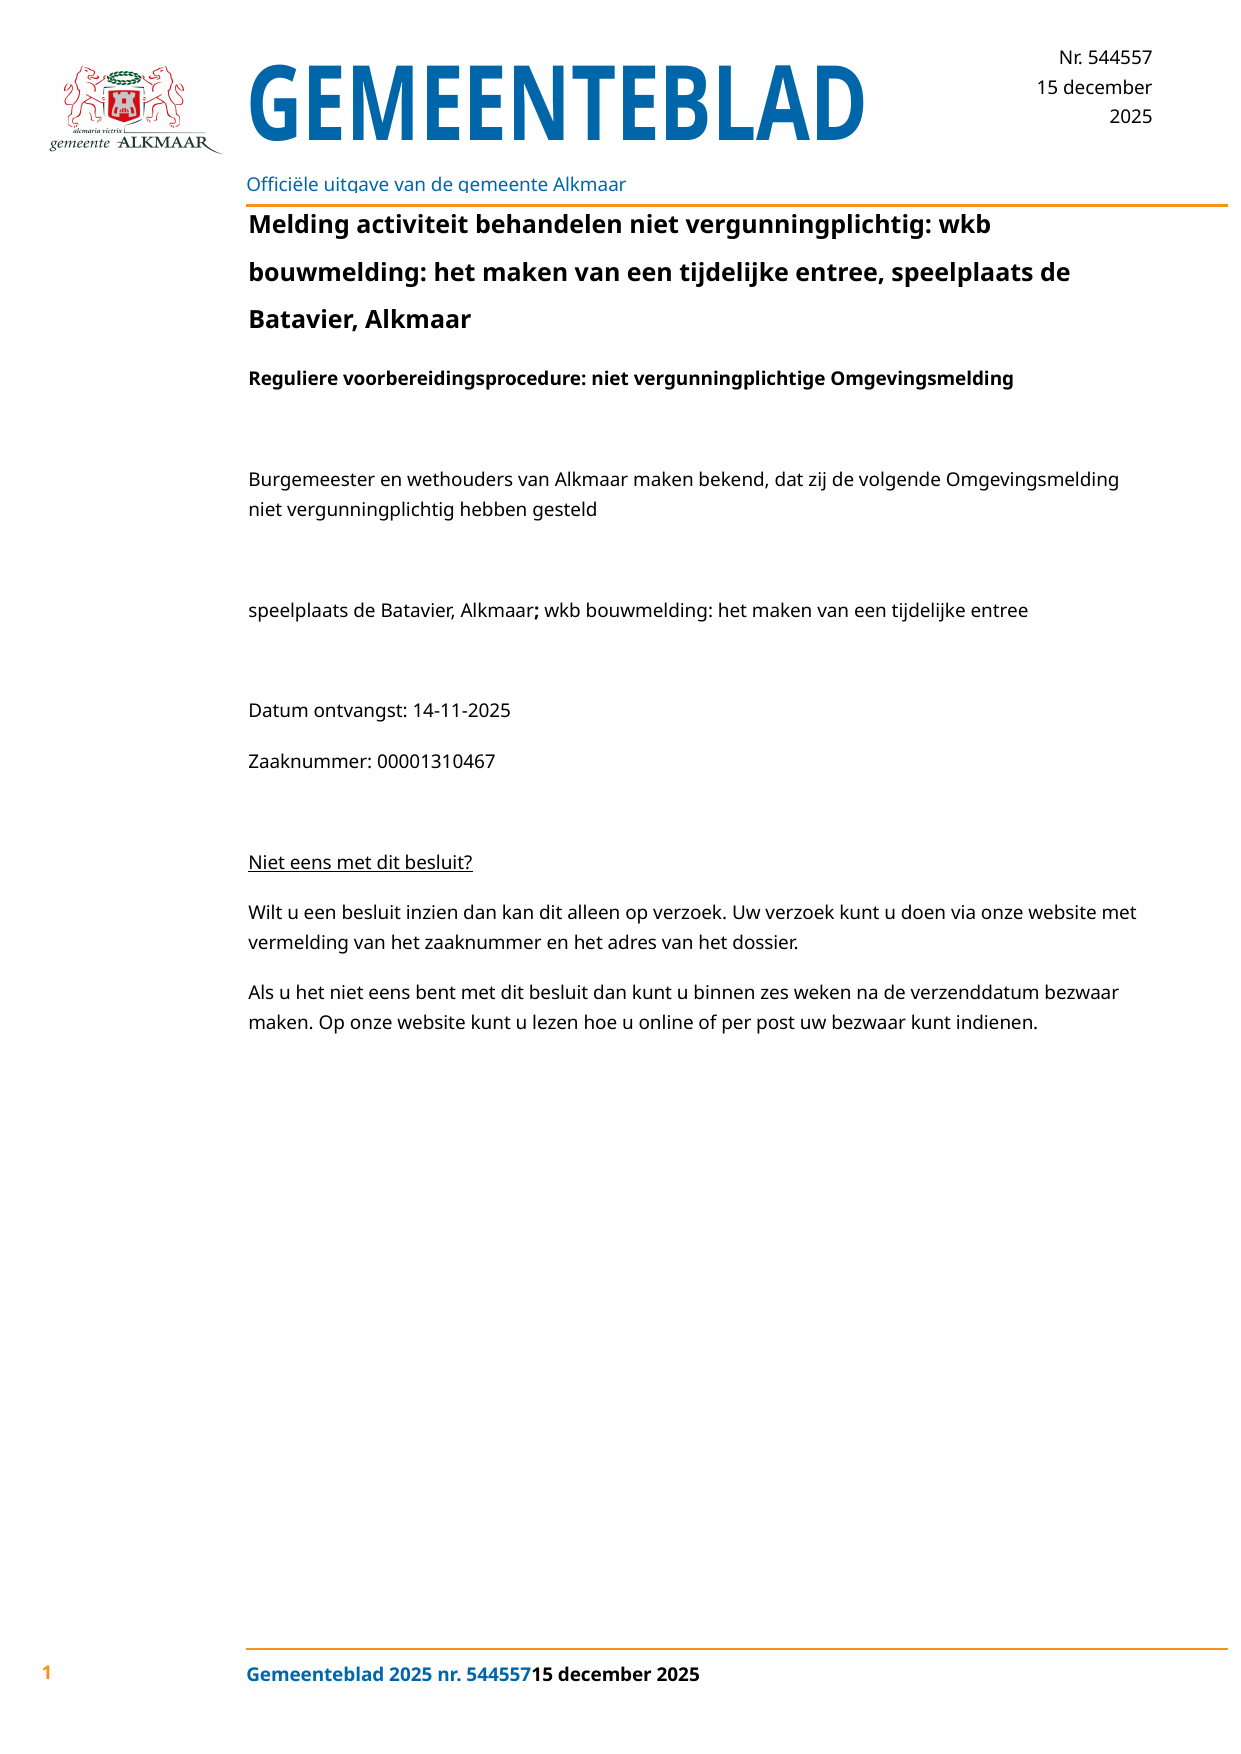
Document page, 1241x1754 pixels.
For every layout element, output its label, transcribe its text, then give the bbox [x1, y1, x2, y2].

text Niet eens met dit besluit? [248, 849, 1152, 874]
text speelplaats de Batavier, Alkmaar; wkb bouwmelding: het maken van een tijdelijke entree [248, 597, 1152, 622]
text Datum ontvangst: 14-11-2025 [248, 698, 1152, 723]
text Reguliere voorbereidingsprocedure: niet vergunningplichtige Omgevingsmelding [248, 366, 1152, 391]
text Burgemeester en wethouders van Alkmaar maken bekend, dat zij de volgende Omgevingsmelding niet vergunningplichtig hebben gesteld [248, 466, 1152, 522]
text Zaaknummer: 00001310467 [248, 748, 1152, 774]
text Als u het niet eens bent met dit besluit dan kunt u binnen zes weken na de verzenddatum bezwaar maken. Op onze website kunt u lezen hoe u online of per post uw bezwaar kunt indienen. [248, 979, 1152, 1034]
text Melding activiteit behandelen niet vergunningplichtig: wkb bouwmelding: het maken van een tijdelijke entree, speelplaats de Batavier, Alkmaar [248, 207, 1152, 336]
text Wilt u een besluit inzien dan kan dit alleen op verzoek. Uw verzoek kunt u doen via onze website met vermelding van het zaaknummer en het adres van het dossier. [248, 899, 1152, 954]
picture [41, 47, 231, 172]
